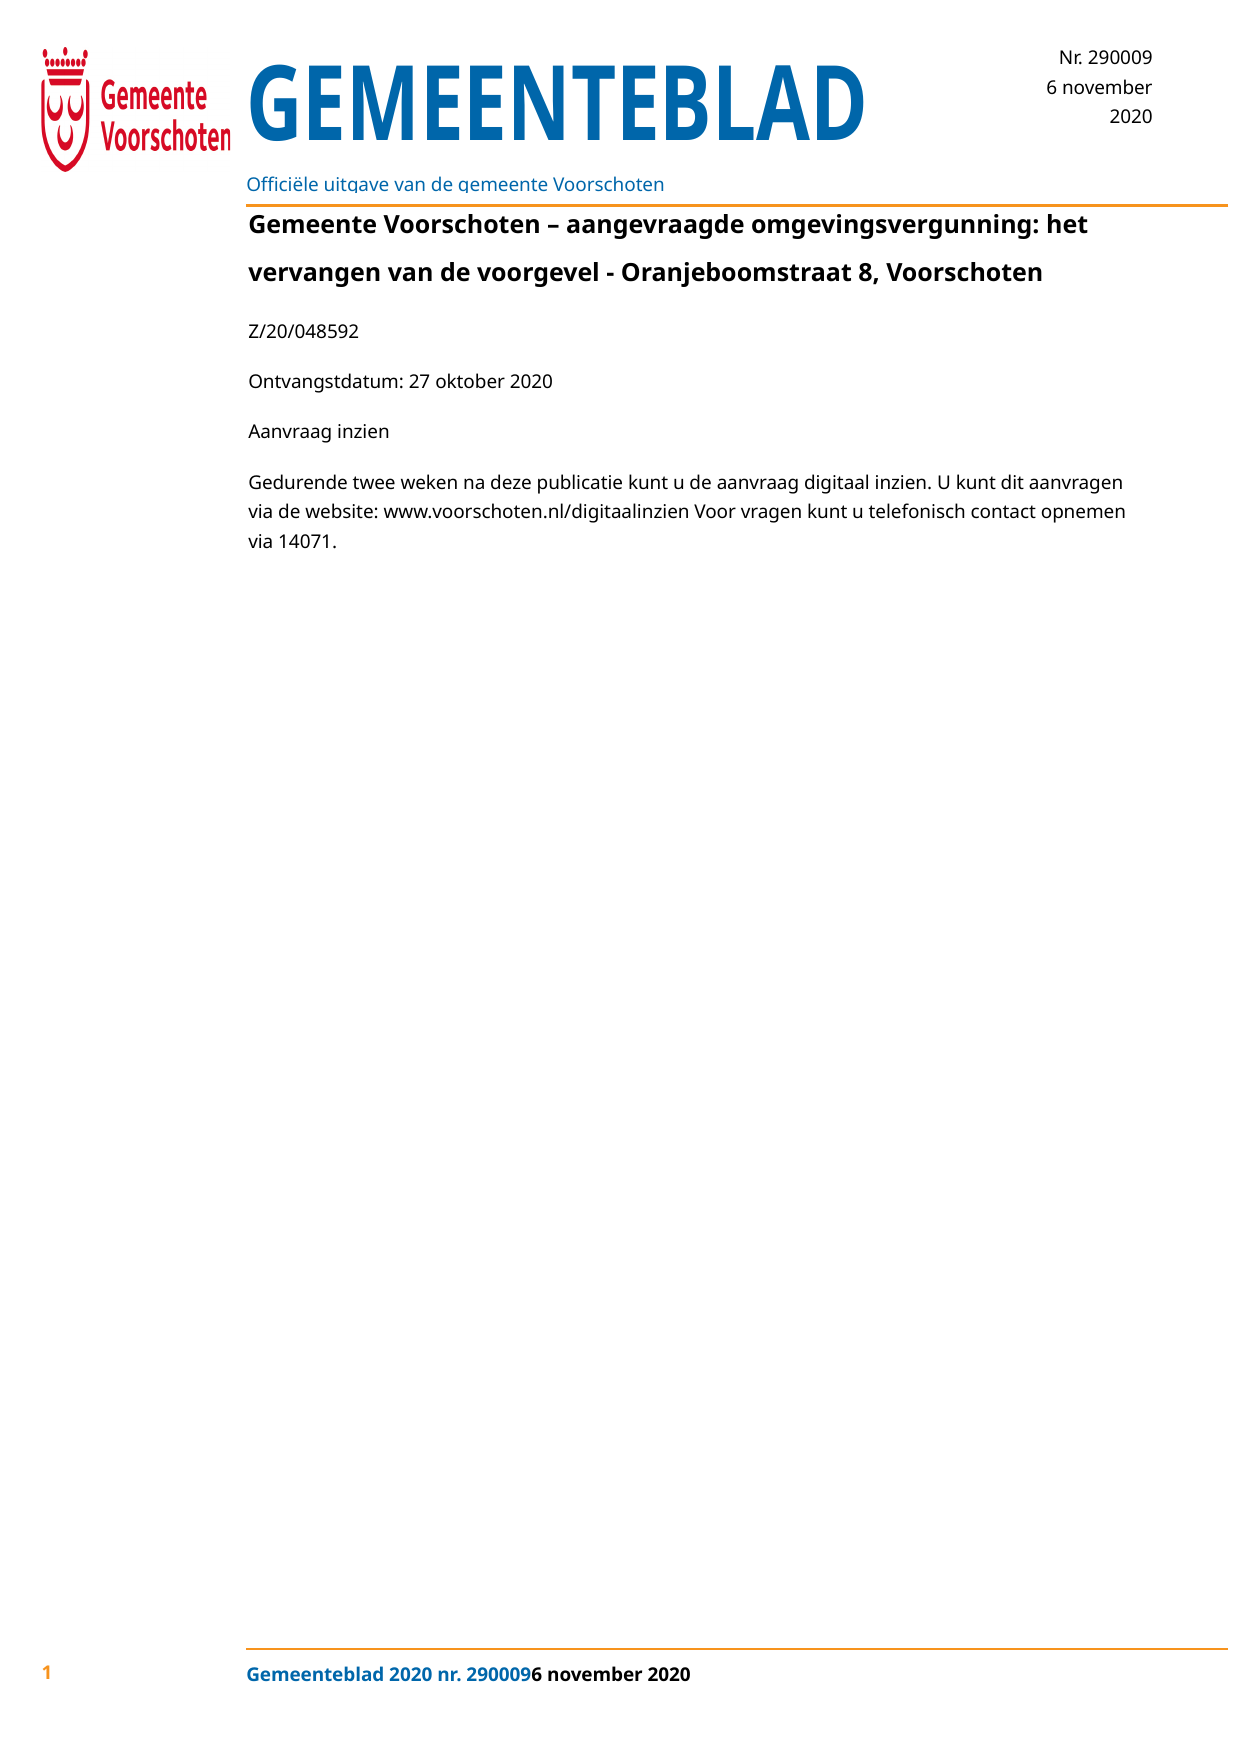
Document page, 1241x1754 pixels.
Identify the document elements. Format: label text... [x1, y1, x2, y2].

text Ontvangstdatum: 27 oktober 2020 [248, 368, 1152, 394]
picture [41, 47, 231, 172]
text Gedurende twee weken na deze publicatie kunt u de aanvraag digitaal inzien. U kunt dit aanvragen via de website: www.voorschoten.nl/digitaalinzien Voor vragen kunt u telefonisch contact opnemen via 14071. [248, 469, 1152, 554]
text Z/20/048592 [248, 318, 1152, 344]
text Aanvraag inzien [248, 419, 1152, 444]
text Gemeente Voorschoten – aangevraagde omgevingsvergunning: het vervangen van de voorgevel - Oranjeboomstraat 8, Voorschoten [248, 207, 1152, 288]
